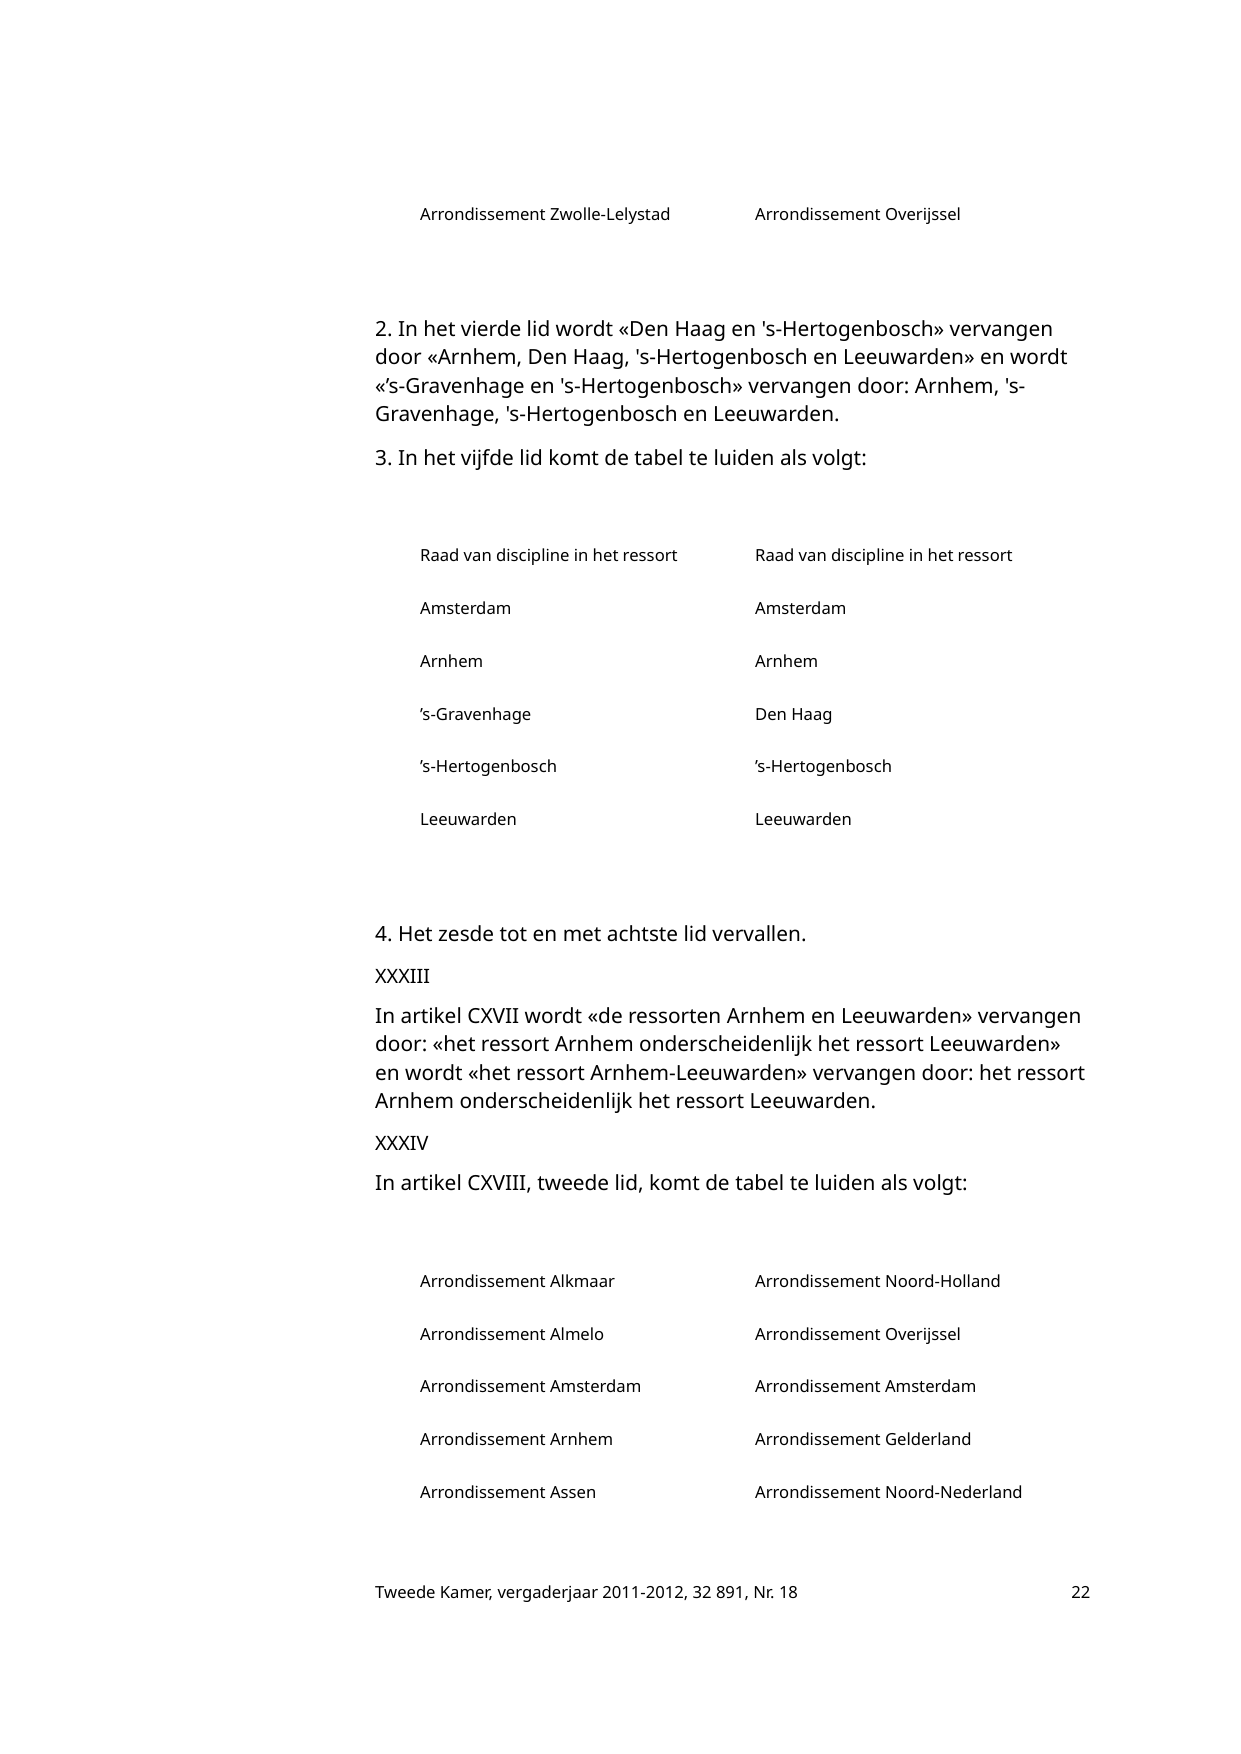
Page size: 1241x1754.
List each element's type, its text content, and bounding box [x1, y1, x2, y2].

table_cell Arrondissement Gelderland [755, 1428, 1090, 1481]
text 4. Het zesde tot en met achtste lid vervallen. [375, 919, 1090, 947]
text XXXIII [375, 962, 1090, 989]
table_cell Arrondissement Assen [420, 1481, 755, 1533]
table_cell Den Haag [755, 702, 1090, 755]
table_cell Arrondissement Overijssel [755, 1323, 1090, 1375]
table_cell Amsterdam [420, 597, 755, 649]
table_cell Arrondissement Almelo [420, 1323, 755, 1375]
text 3. In het vijfde lid komt de tabel te luiden als volgt: [375, 443, 1090, 471]
table_cell Amsterdam [755, 597, 1090, 649]
table_header Arrondissement Noord-Holland [755, 1270, 1090, 1322]
table_cell [755, 150, 1090, 203]
table_cell Arnhem [420, 649, 755, 702]
table_cell Leeuwarden [755, 808, 1090, 860]
table_cell ’s-Hertogenbosch [420, 755, 755, 807]
text In artikel CXVII wordt «de ressorten Arnhem en Leeuwarden» vervangen door: «het ressort Arnhem onderscheidenlijk het ressort Leeuwarden» en wordt «het ressort Arnhem-Leeuwarden» vervangen door: het ressort Arnhem onderscheidenlijk het ressort Leeuwarden. [375, 1001, 1090, 1114]
text 2. In het vierde lid wordt «Den Haag en 's-Hertogenbosch» vervangen door «Arnhem, Den Haag, 's-Hertogenbosch en Leeuwarden» en wordt «’s-Gravenhage en 's-Hertogenbosch» vervangen door: Arnhem, 's-Gravenhage, 's-Hertogenbosch en Leeuwarden. [375, 314, 1090, 428]
table_cell ’s-Hertogenbosch [755, 755, 1090, 807]
table_cell Arrondissement Noord-Nederland [755, 1481, 1090, 1533]
table_cell Leeuwarden [420, 808, 755, 860]
table_cell Arrondissement Arnhem [420, 1428, 755, 1481]
text In artikel CXVIII, tweede lid, komt de tabel te luiden als volgt: [375, 1168, 1090, 1197]
table_cell ’s-Gravenhage [420, 702, 755, 755]
table_cell Arrondissement Zwolle-Lelystad [420, 203, 755, 255]
table_cell [420, 150, 755, 203]
text XXXIV [375, 1129, 1090, 1157]
table_cell Arrondissement Amsterdam [755, 1375, 1090, 1428]
table_cell Arrondissement Overijssel [755, 203, 1090, 255]
table_header Arrondissement Alkmaar [420, 1270, 755, 1322]
table_cell Arrondissement Amsterdam [420, 1375, 755, 1428]
table_header Raad van discipline in het ressort [755, 544, 1090, 597]
table_header Raad van discipline in het ressort [420, 544, 755, 597]
table_cell Arnhem [755, 649, 1090, 702]
